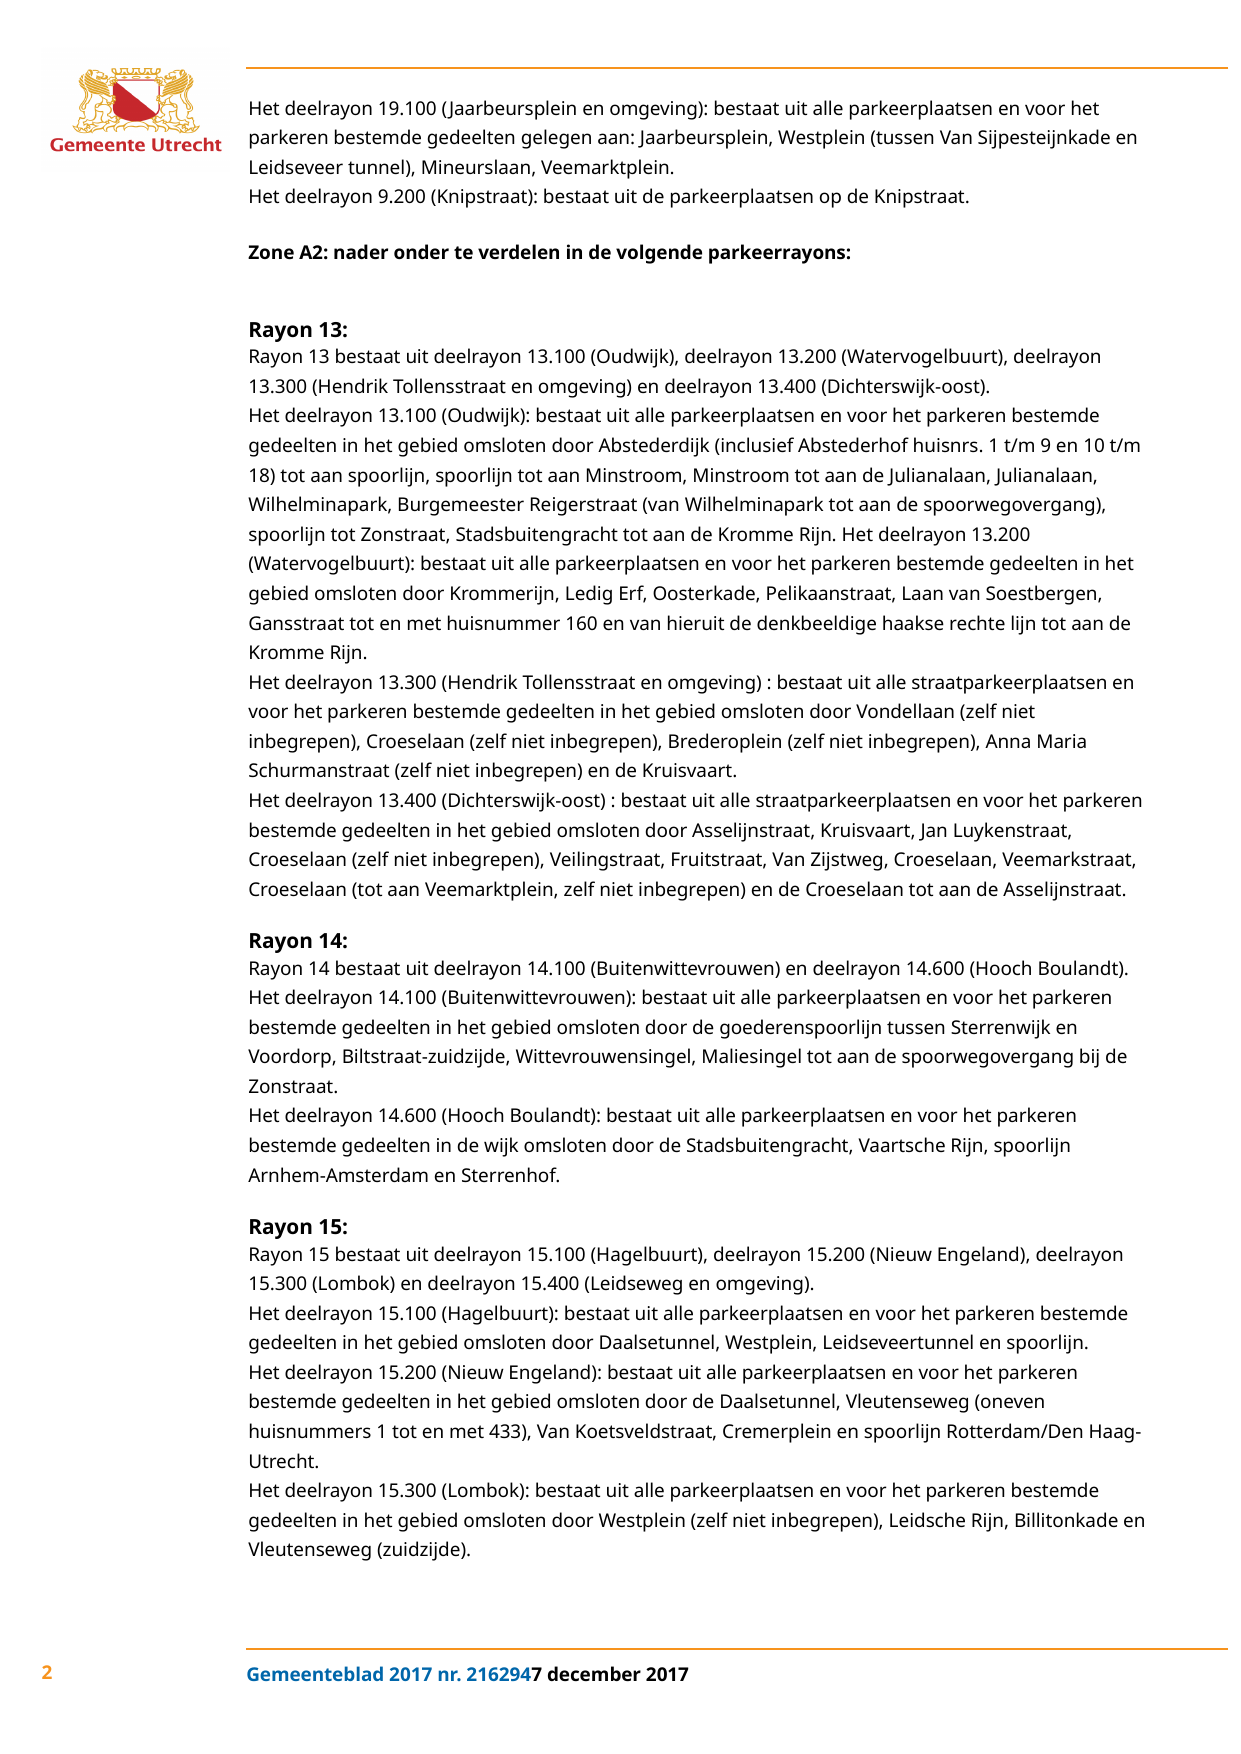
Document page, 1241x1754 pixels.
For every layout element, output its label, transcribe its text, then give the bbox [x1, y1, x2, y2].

text Zone A2: nader onder te verdelen in de volgende parkeerrayons: [248, 239, 1152, 264]
text Rayon 15: [248, 1212, 1152, 1241]
text Het deelrayon 19.100 (Jaarbeursplein en omgeving): bestaat uit alle parkeerplaatsen en voor het parkeren bestemde gedeelten gelegen aan: Jaarbeursplein, Westplein (tussen Van Sijpesteijnkade en Leidseveer tunnel), Mineurslaan, Veemarktplein. [248, 95, 1152, 180]
text Rayon 13: [248, 315, 1152, 343]
text Rayon 14: [248, 926, 1152, 955]
text Het deelrayon 13.100 (Oudwijk): bestaat uit alle parkeerplaatsen en voor het parkeren bestemde gedeelten in het gebied omsloten door Abstederdijk (inclusief Abstederhof huisnrs. 1 t/m 9 en 10 t/m 18) tot aan spoorlijn, spoorlijn tot aan Minstroom, Minstroom tot aan de Julianalaan, Julianalaan, Wilhelminapark, Burgemeester Reigerstraat (van Wilhelminapark tot aan de spoorwegovergang), spoorlijn tot Zonstraat, Stadsbuitengracht tot aan de Kromme Rijn. Het deelrayon 13.200 (Watervogelbuurt): bestaat uit alle parkeerplaatsen en voor het parkeren bestemde gedeelten in het gebied omsloten door Krommerijn, Ledig Erf, Oosterkade, Pelikaanstraat, Laan van Soestbergen, Gansstraat tot en met huisnummer 160 en van hieruit de denkbeeldige haakse rechte lijn tot aan de Kromme Rijn. [248, 403, 1152, 665]
text Rayon 15 bestaat uit deelrayon 15.100 (Hagelbuurt), deelrayon 15.200 (Nieuw Engeland), deelrayon 15.300 (Lombok) en deelrayon 15.400 (Leidseweg en omgeving). [248, 1241, 1152, 1296]
text Rayon 13 bestaat uit deelrayon 13.100 (Oudwijk), deelrayon 13.200 (Watervogelbuurt), deelrayon 13.300 (Hendrik Tollensstraat en omgeving) en deelrayon 13.400 (Dichterswijk-oost). [248, 343, 1152, 399]
text Rayon 14 bestaat uit deelrayon 14.100 (Buitenwittevrouwen) en deelrayon 14.600 (Hooch Boulandt). [248, 955, 1152, 981]
text Het deelrayon 14.100 (Buitenwittevrouwen): bestaat uit alle parkeerplaatsen en voor het parkeren bestemde gedeelten in het gebied omsloten door de goederenspoorlijn tussen Sterrenwijk en Voordorp, Biltstraat-zuidzijde, Wittevrouwensingel, Maliesingel tot aan de spoorwegovergang bij de Zonstraat. [248, 984, 1152, 1099]
picture [41, 47, 231, 172]
text Het deelrayon 9.200 (Knipstraat): bestaat uit de parkeerplaatsen op de Knipstraat. [248, 183, 1152, 209]
text Het deelrayon 15.200 (Nieuw Engeland): bestaat uit alle parkeerplaatsen en voor het parkeren bestemde gedeelten in het gebied omsloten door de Daalsetunnel, Vleutenseweg (oneven huisnummers 1 tot en met 433), Van Koetsveldstraat, Cremerplein en spoorlijn Rotterdam/Den Haag-Utrecht. [248, 1359, 1152, 1473]
text Het deelrayon 15.300 (Lombok): bestaat uit alle parkeerplaatsen en voor het parkeren bestemde gedeelten in het gebied omsloten door Westplein (zelf niet inbegrepen), Leidsche Rijn, Billitonkade en Vleutenseweg (zuidzijde). [248, 1477, 1152, 1562]
text Het deelrayon 13.300 (Hendrik Tollensstraat en omgeving) : bestaat uit alle straatparkeerplaatsen en voor het parkeren bestemde gedeelten in het gebied omsloten door Vondellaan (zelf niet inbegrepen), Croeselaan (zelf niet inbegrepen), Brederoplein (zelf niet inbegrepen), Anna Maria Schurmanstraat (zelf niet inbegrepen) en de Kruisvaart. [248, 669, 1152, 783]
text Het deelrayon 15.100 (Hagelbuurt): bestaat uit alle parkeerplaatsen en voor het parkeren bestemde gedeelten in het gebied omsloten door Daalsetunnel, Westplein, Leidseveertunnel en spoorlijn. [248, 1300, 1152, 1355]
text Het deelrayon 14.600 (Hooch Boulandt): bestaat uit alle parkeerplaatsen en voor het parkeren bestemde gedeelten in de wijk omsloten door de Stadsbuitengracht, Vaartsche Rijn, spoorlijn Arnhem-Amsterdam en Sterrenhof. [248, 1103, 1152, 1188]
text Het deelrayon 13.400 (Dichterswijk-oost) : bestaat uit alle straatparkeerplaatsen en voor het parkeren bestemde gedeelten in het gebied omsloten door Asselijnstraat, Kruisvaart, Jan Luykenstraat, Croeselaan (zelf niet inbegrepen), Veilingstraat, Fruitstraat, Van Zijstweg, Croeselaan, Veemarkstraat, Croeselaan (tot aan Veemarktplein, zelf niet inbegrepen) en de Croeselaan tot aan de Asselijnstraat. [248, 787, 1152, 902]
